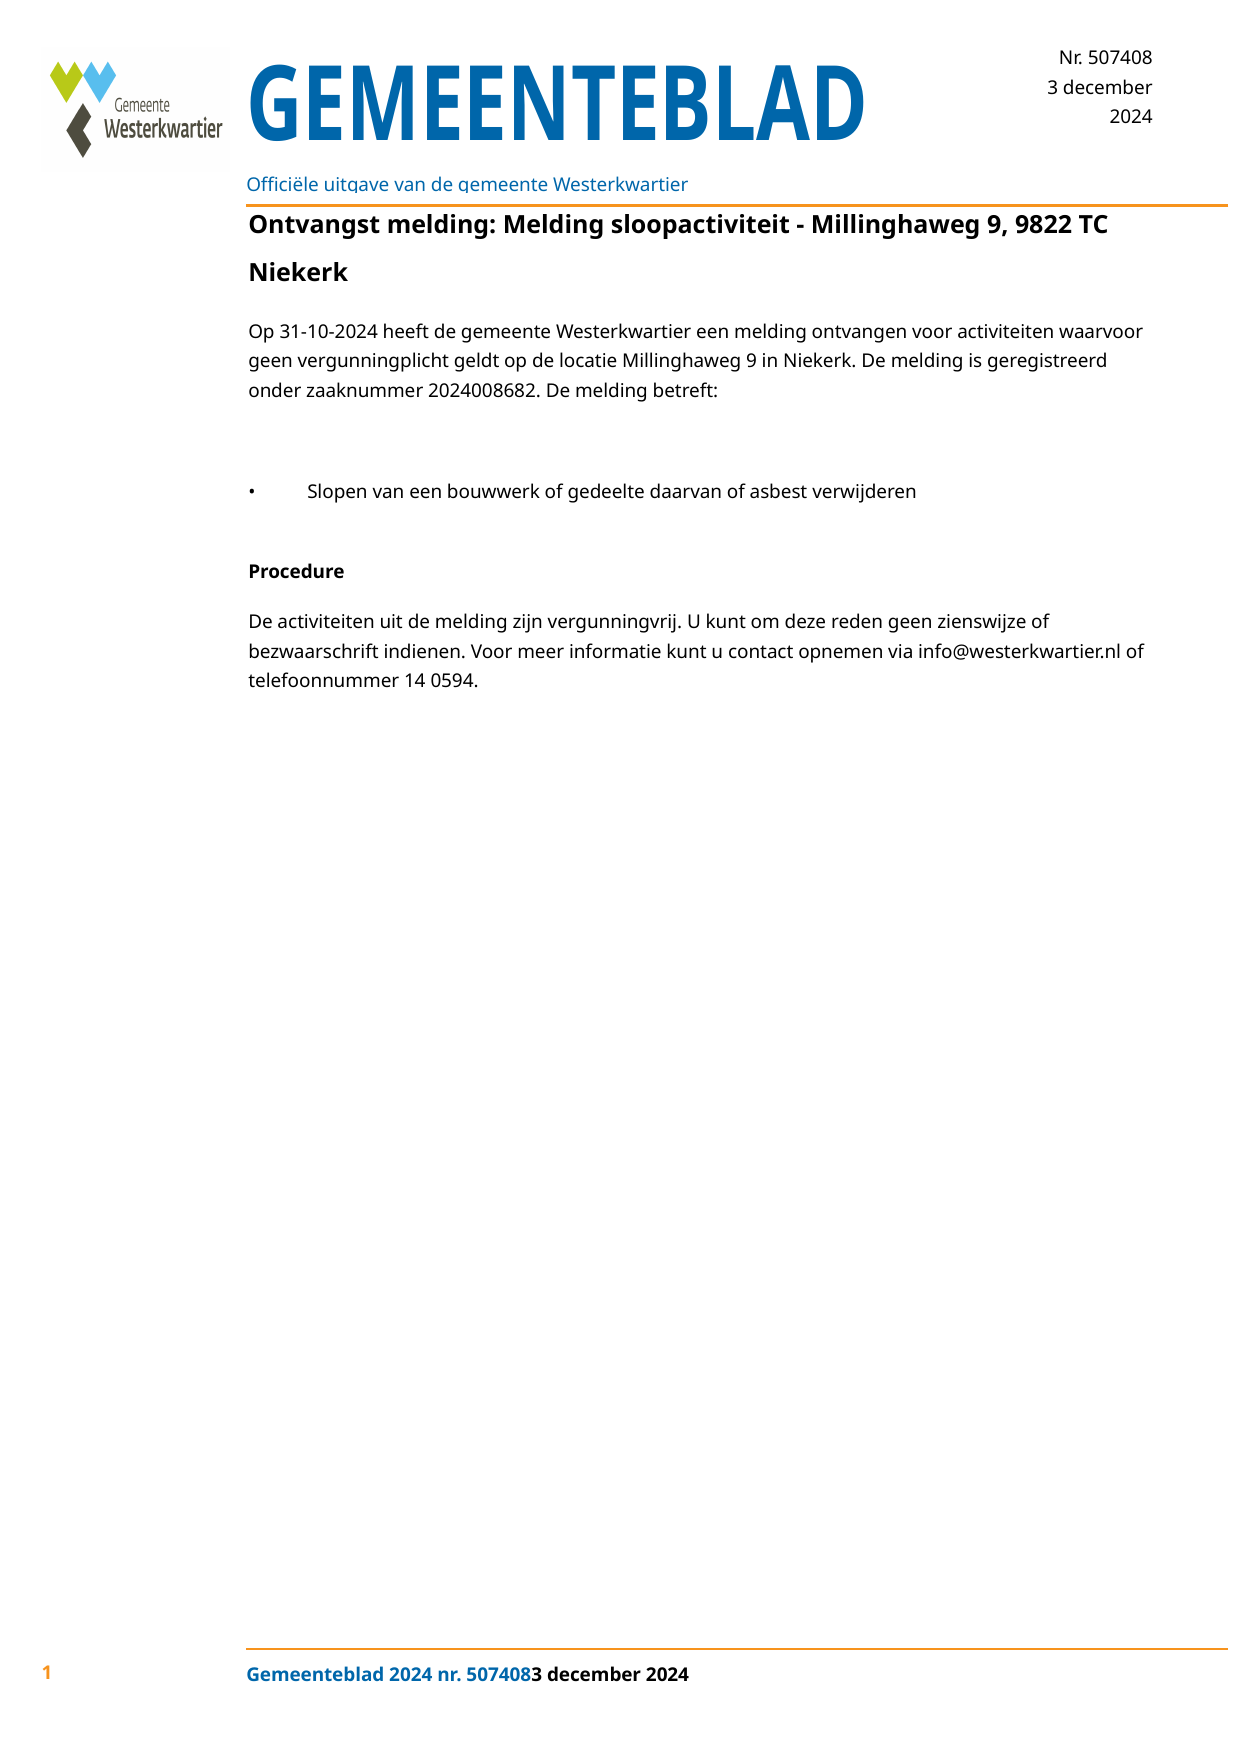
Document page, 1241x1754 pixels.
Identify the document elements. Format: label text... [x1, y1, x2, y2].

text Ontvangst melding: Melding sloopactiviteit - Millinghaweg 9, 9822 TC Niekerk [248, 207, 1152, 288]
text Procedure [248, 558, 1152, 584]
text De activiteiten uit de melding zijn vergunningvrij. U kunt om deze reden geen zienswijze of bezwaarschrift indienen. Voor meer informatie kunt u contact opnemen via info@westerkwartier.nl of telefoonnummer 14 0594. [248, 608, 1152, 693]
list Slopen van een bouwwerk of gedeelte daarvan of asbest verwijderen [248, 478, 1152, 504]
picture [41, 47, 231, 172]
text Op 31-10-2024 heeft de gemeente Westerkwartier een melding ontvangen voor activiteiten waarvoor geen vergunningplicht geldt op de locatie Millinghaweg 9 in Niekerk. De melding is geregistreerd onder zaaknummer 2024008682. De melding betreft: [248, 318, 1152, 403]
